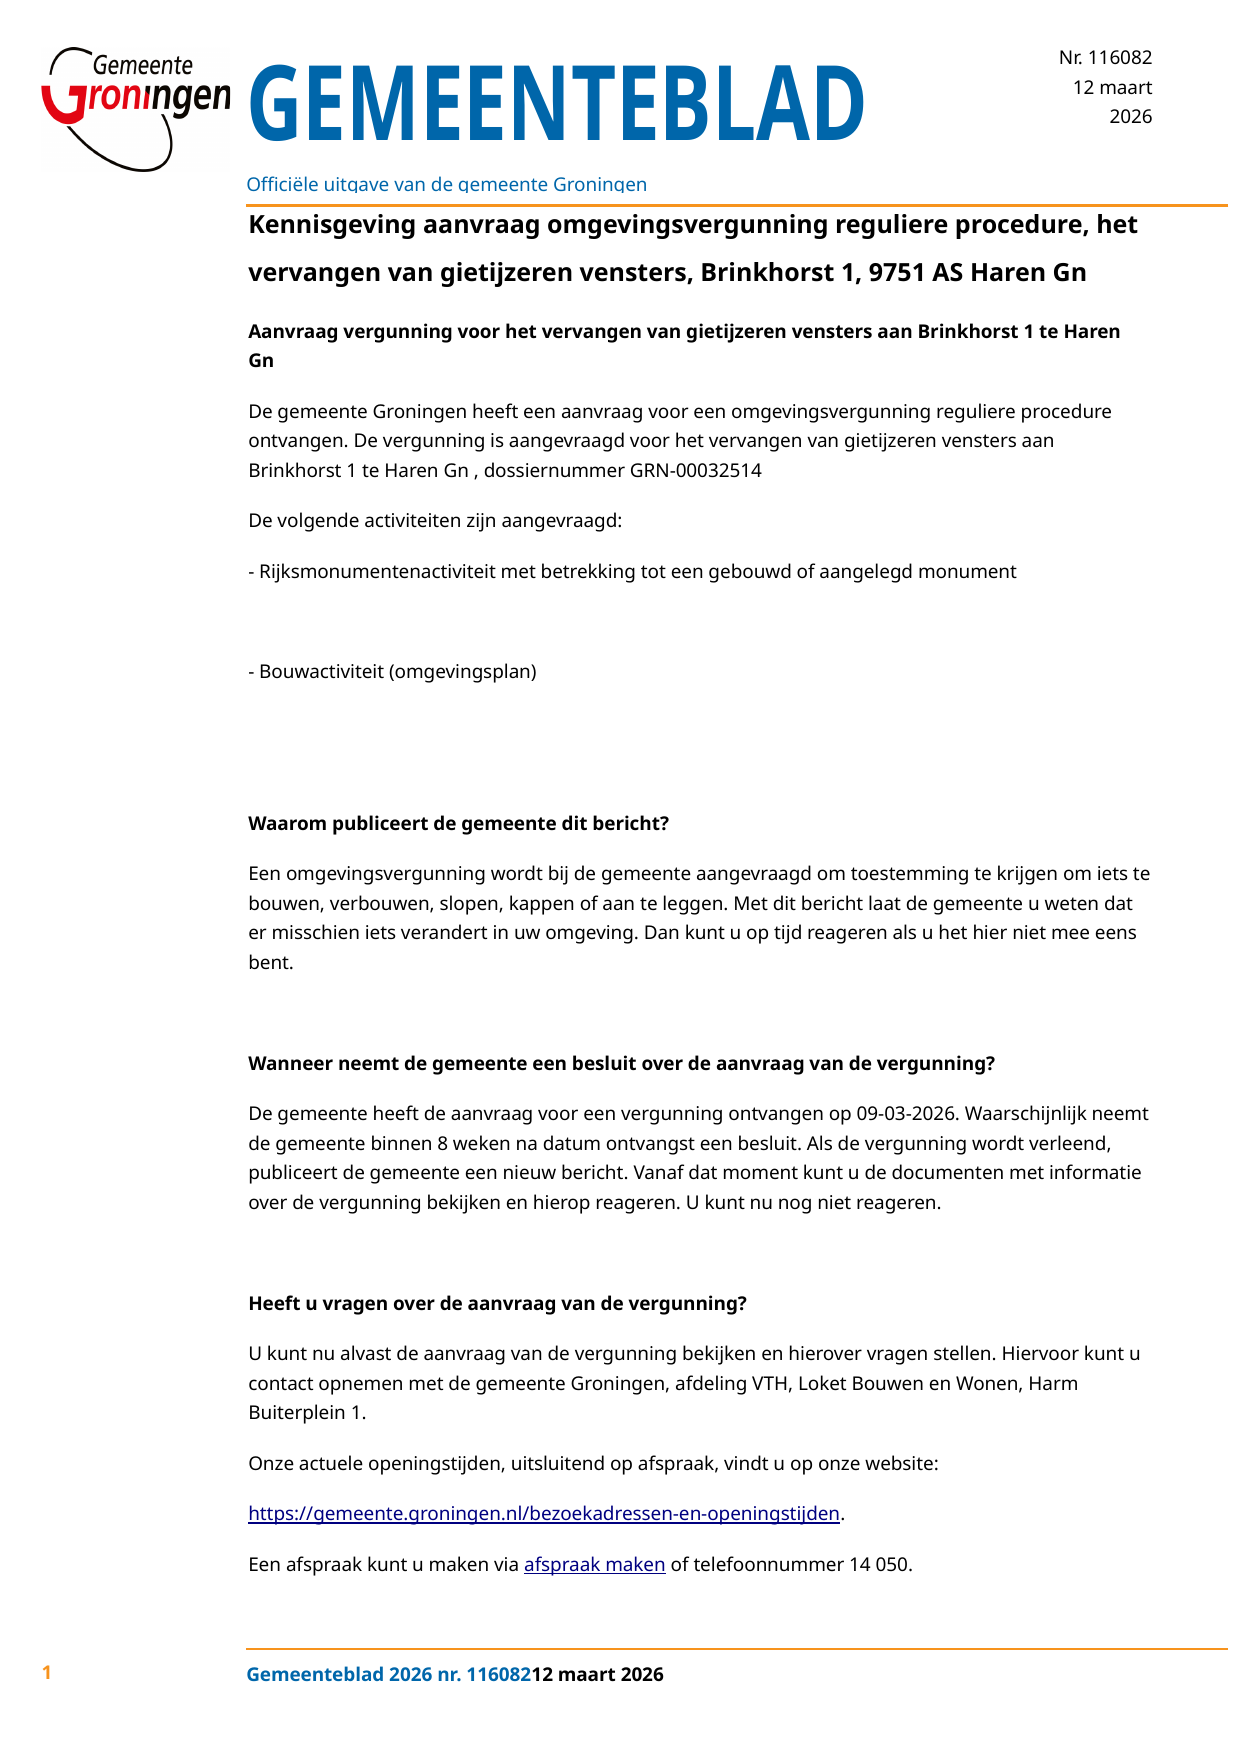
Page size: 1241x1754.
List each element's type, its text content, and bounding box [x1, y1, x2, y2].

text Waarom publiceert de gemeente dit bericht? [248, 810, 1152, 836]
picture [41, 47, 231, 172]
text De volgende activiteiten zijn aangevraagd: [248, 507, 1152, 533]
text Heeft u vragen over de aanvraag van de vergunning? [248, 1290, 1152, 1316]
text Kennisgeving aanvraag omgevingsvergunning reguliere procedure, het vervangen van gietijzeren vensters, Brinkhorst 1, 9751 AS Haren Gn [248, 207, 1152, 288]
text https://gemeente.groningen.nl/bezoekadressen-en-openingstijden. [248, 1500, 1152, 1526]
text De gemeente Groningen heeft een aanvraag voor een omgevingsvergunning reguliere procedure ontvangen. De vergunning is aangevraagd voor het vervangen van gietijzeren vensters aan Brinkhorst 1 te Haren Gn , dossiernummer GRN-00032514 [248, 398, 1152, 483]
text Onze actuele openingstijden, uitsluitend op afspraak, vindt u op onze website: [248, 1450, 1152, 1476]
text - Rijksmonumentenactiviteit met betrekking tot een gebouwd of aangelegd monument [248, 558, 1152, 584]
text Een afspraak kunt u maken via afspraak maken of telefoonnummer 14 050. [248, 1551, 1152, 1577]
text Aanvraag vergunning voor het vervangen van gietijzeren vensters aan Brinkhorst 1 te Haren Gn [248, 318, 1152, 373]
text U kunt nu alvast de aanvraag van de vergunning bekijken en hierover vragen stellen. Hiervoor kunt u contact opnemen met de gemeente Groningen, afdeling VTH, Loket Bouwen en Wonen, Harm Buiterplein 1. [248, 1340, 1152, 1425]
text - Bouwactiviteit (omgevingsplan) [248, 659, 1152, 684]
text De gemeente heeft de aanvraag voor een vergunning ontvangen op 09-03-2026. Waarschijnlijk neemt de gemeente binnen 8 weken na datum ontvangst een besluit. Als de vergunning wordt verleend, publiceert de gemeente een nieuw bericht. Vanaf dat moment kunt u de documenten met informatie over de vergunning bekijken en hierop reageren. U kunt nu nog niet reageren. [248, 1100, 1152, 1215]
text Een omgevingsvergunning wordt bij de gemeente aangevraagd om toestemming te krijgen om iets te bouwen, verbouwen, slopen, kappen of aan te leggen. Met dit bericht laat de gemeente u weten dat er misschien iets verandert in uw omgeving. Dan kunt u op tijd reageren als u het hier niet mee eens bent. [248, 860, 1152, 975]
text Wanneer neemt de gemeente een besluit over de aanvraag van de vergunning? [248, 1050, 1152, 1076]
